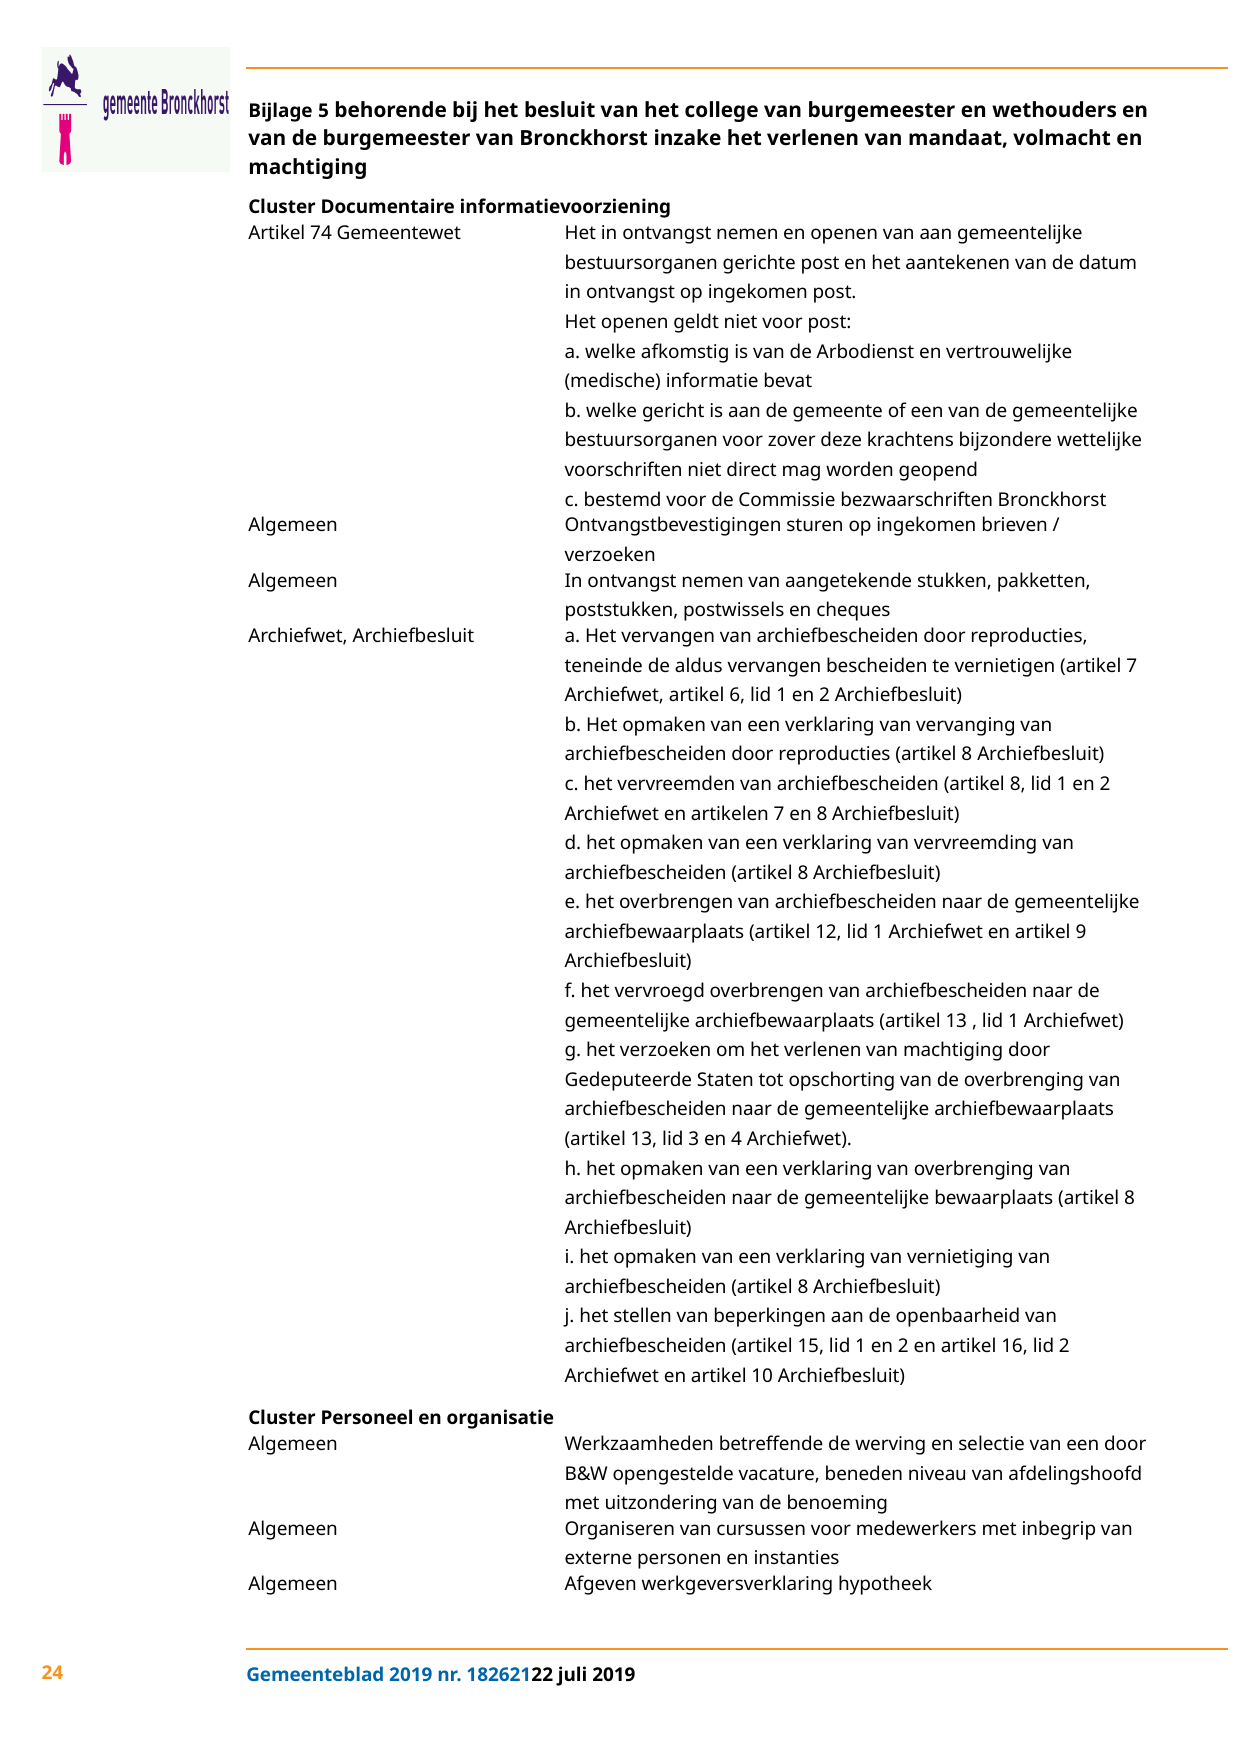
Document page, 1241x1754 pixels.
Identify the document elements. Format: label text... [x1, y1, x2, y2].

text Bijlage 5 behorende bij het besluit van het college van burgemeester en wethouders en van de burgemeester van Bronckhorst inzake het verlenen van mandaat, volmacht en machtiging [248, 95, 1152, 180]
table_cell a. Het vervangen van archiefbescheiden door reproducties, teneinde de aldus vervangen bescheiden te vernietigen (artikel 7 Archiefwet, artikel 6, lid 1 en 2 Archiefbesluit) b. Het opmaken van een verklaring van vervanging van archiefbescheiden door reproducties (artikel 8 Archiefbesluit) c. het vervreemden van archiefbescheiden (artikel 8, lid 1 en 2 Archiefwet en artikelen 7 en 8 Archiefbesluit) d. het opmaken van een verklaring van vervreemding van archiefbescheiden (artikel 8 Archiefbesluit) e. het overbrengen van archiefbescheiden naar de gemeentelijke archiefbewaarplaats (artikel 12, lid 1 Archiefwet en artikel 9 Archiefbesluit) f. het vervroegd overbrengen van archiefbescheiden naar de gemeentelijke archiefbewaarplaats (artikel 13 , lid 1 Archiefwet) g. het verzoeken om het verlenen van machtiging door Gedeputeerde Staten tot opschorting van de overbrenging van archiefbescheiden naar de gemeentelijke archiefbewaarplaats (artikel 13, lid 3 en 4 Archiefwet). h. het opmaken van een verklaring van overbrenging van archiefbescheiden naar de gemeentelijke bewaarplaats (artikel 8 Archiefbesluit) i. het opmaken van een verklaring van vernietiging van archiefbescheiden (artikel 8 Archiefbesluit) j. het stellen van beperkingen aan de openbaarheid van archiefbescheiden (artikel 15, lid 1 en 2 en artikel 16, lid 2 Archiefwet en artikel 10 Archiefbesluit) [564, 622, 1152, 1387]
table_cell Archiefwet, Archiefbesluit [248, 622, 564, 1387]
table_cell Algemeen [248, 1570, 564, 1596]
table_header Artikel 74 Gemeentewet [248, 220, 564, 512]
table_cell Algemeen [248, 512, 564, 567]
table_header Werkzaamheden betreffende de werving en selectie van een door B&W opengestelde vacature, beneden niveau van afdelingshoofd met uitzondering van de benoeming [564, 1430, 1152, 1515]
table_cell Afgeven werkgeversverklaring hypotheek [564, 1570, 1152, 1596]
table_cell Ontvangstbevestigingen sturen op ingekomen brieven / verzoeken [564, 512, 1152, 567]
table_header Het in ontvangst nemen en openen van aan gemeentelijke bestuursorganen gerichte post en het aantekenen van de datum in ontvangst op ingekomen post. Het openen geldt niet voor post: a. welke afkomstig is van de Arbodienst en vertrouwelijke (medische) informatie bevat b. welke gericht is aan de gemeente of een van de gemeentelijke bestuursorganen voor zover deze krachtens bijzondere wettelijke voorschriften niet direct mag worden geopend c. bestemd voor de Commissie bezwaarschriften Bronckhorst [564, 220, 1152, 512]
text Cluster Personeel en organisatie [248, 1404, 1152, 1430]
picture [41, 47, 231, 172]
table_cell Algemeen [248, 567, 564, 622]
text Cluster Documentaire informatievoorziening [248, 194, 1152, 219]
table_cell In ontvangst nemen van aangetekende stukken, pakketten, poststukken, postwissels en cheques [564, 567, 1152, 622]
table_cell Organiseren van cursussen voor medewerkers met inbegrip van externe personen en instanties [564, 1515, 1152, 1570]
table_cell Algemeen [248, 1515, 564, 1570]
table_header Algemeen [248, 1430, 564, 1515]
